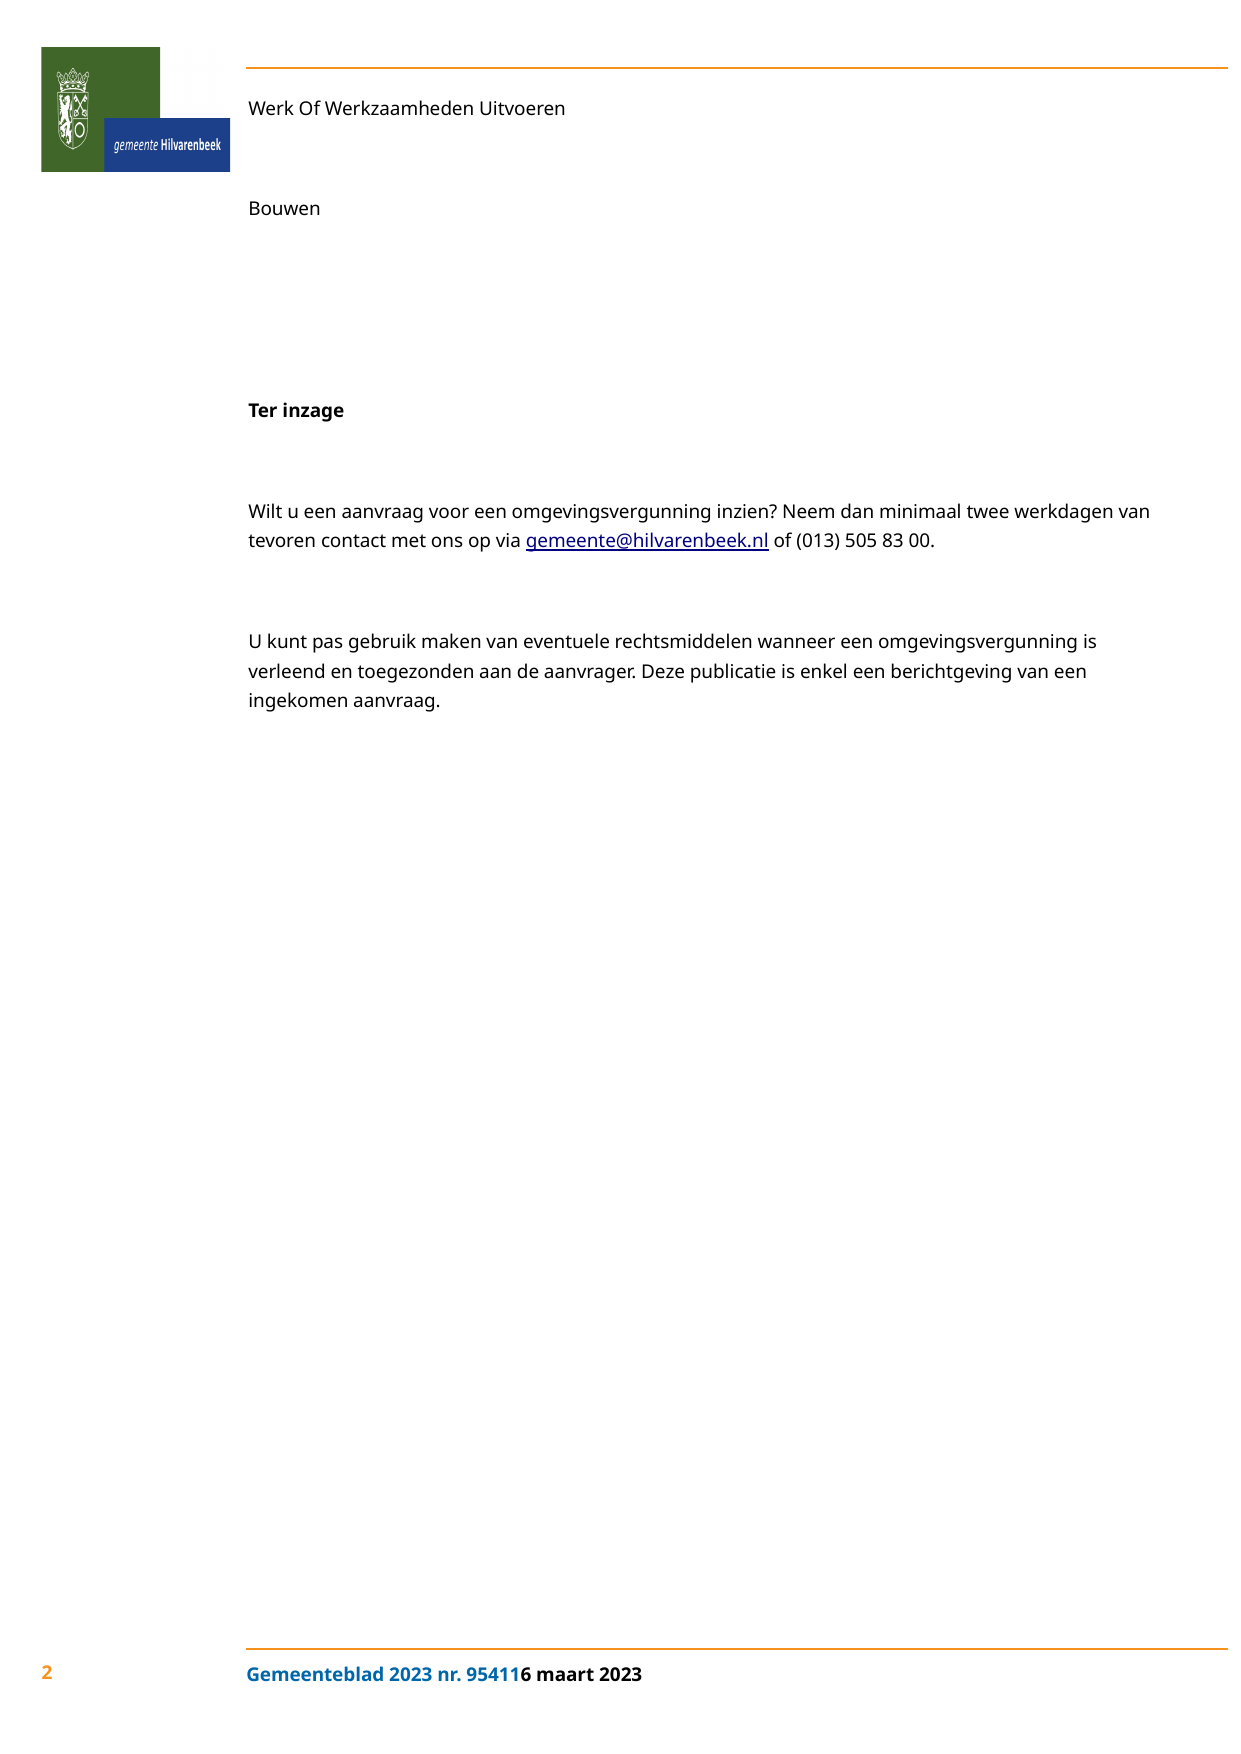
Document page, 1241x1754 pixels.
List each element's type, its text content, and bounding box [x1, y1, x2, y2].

picture [41, 47, 231, 172]
text Wilt u een aanvraag voor een omgevingsvergunning inzien? Neem dan minimaal twee werkdagen van tevoren contact met ons op via gemeente@hilvarenbeek.nl of (013) 505 83 00. [248, 498, 1152, 553]
text Bouwen [248, 196, 1152, 221]
text Ter inzage [248, 397, 1152, 423]
text Werk Of Werkzaamheden Uitvoeren [248, 95, 1152, 121]
text U kunt pas gebruik maken van eventuele rechtsmiddelen wanneer een omgevingsvergunning is verleend en toegezonden aan de aanvrager. Deze publicatie is enkel een berichtgeving van een ingekomen aanvraag. [248, 628, 1152, 713]
